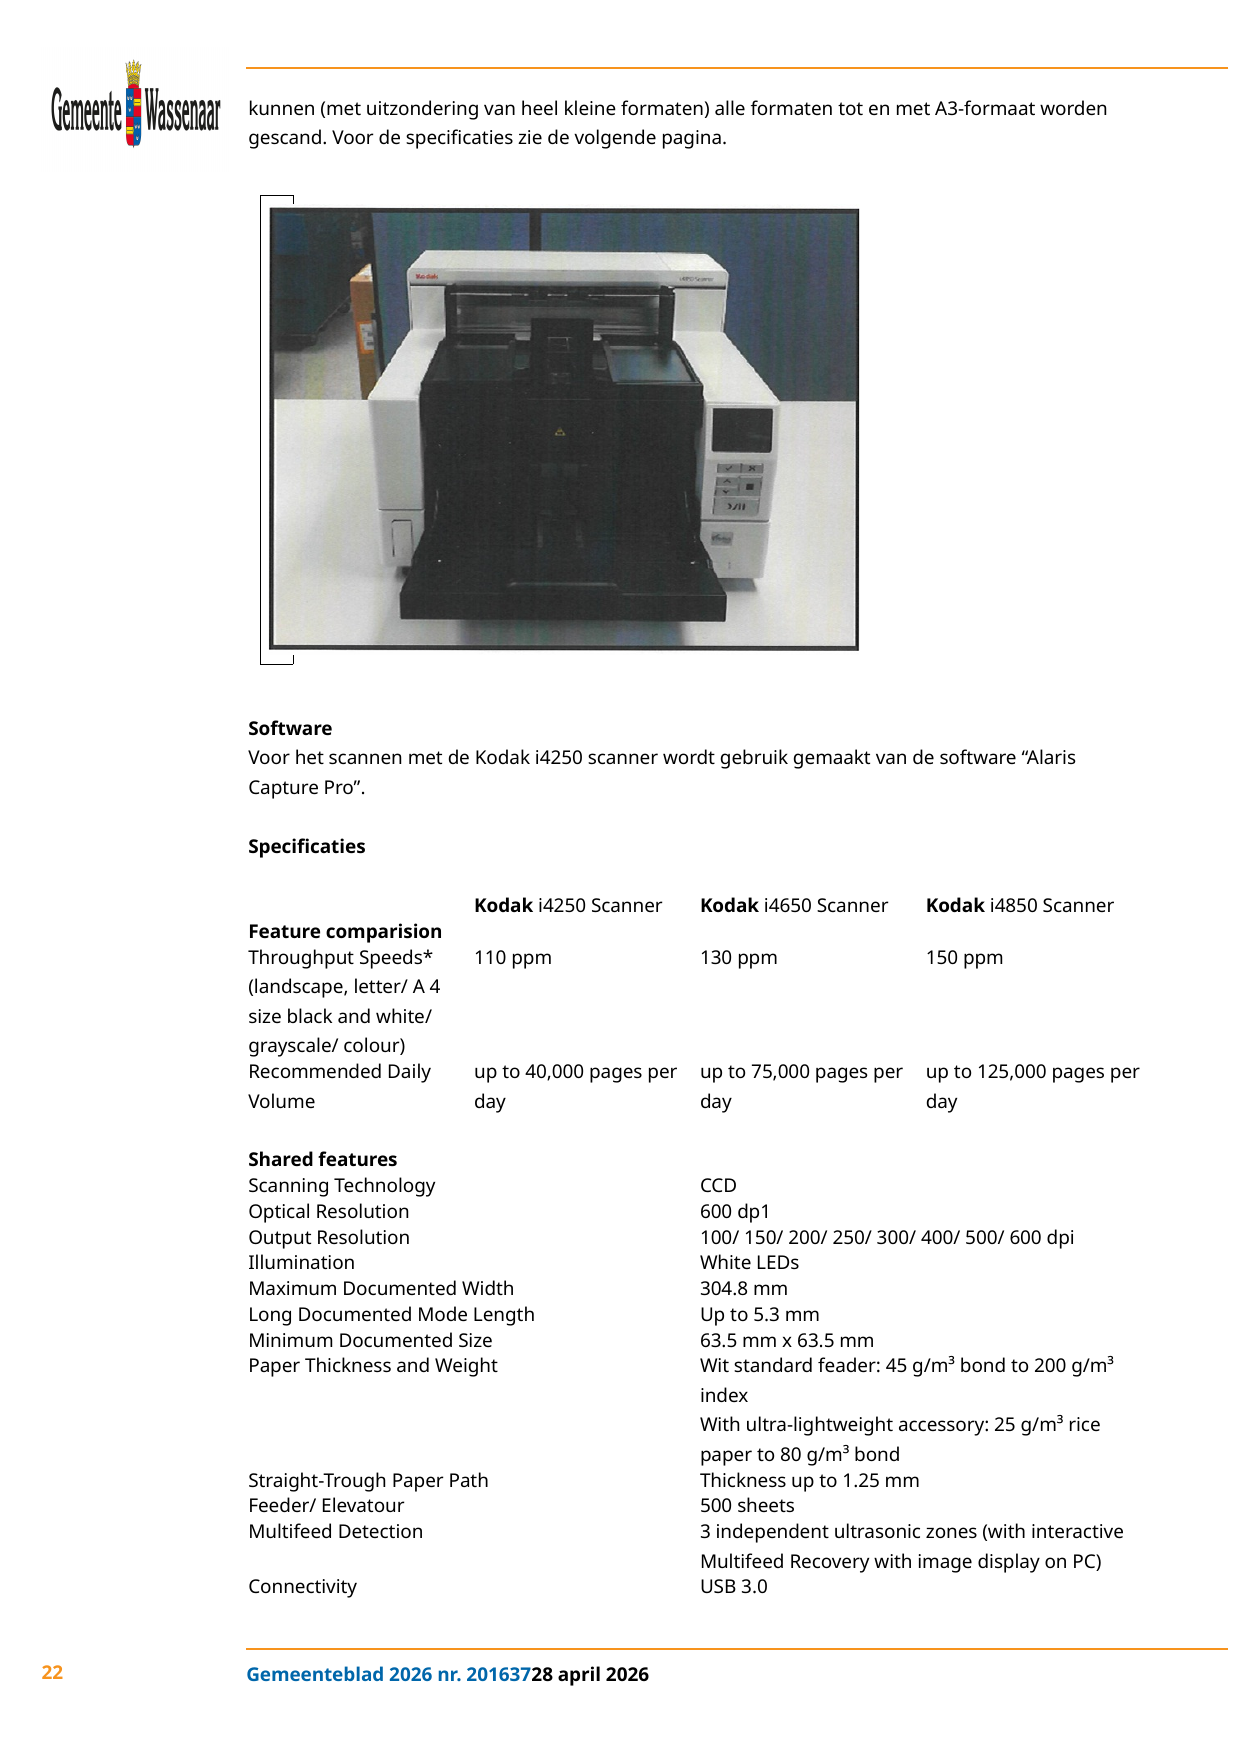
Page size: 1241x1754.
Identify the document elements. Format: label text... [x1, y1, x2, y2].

table_cell Straight-Trough Paper Path [248, 1467, 700, 1493]
table_cell 500 sheets [700, 1493, 1152, 1518]
table_cell 150 ppm [926, 944, 1152, 1058]
table_cell Maximum Documented Width [248, 1275, 700, 1301]
table_cell Paper Thickness and Weight [248, 1353, 700, 1467]
picture [41, 47, 231, 172]
table_cell Up to 5.3 mm [700, 1301, 1152, 1327]
table_cell Optical Resolution [248, 1198, 700, 1224]
table_cell 130 ppm [700, 944, 926, 1058]
table_cell 600 dp1 [700, 1198, 1152, 1224]
table_cell Multifeed Detection [248, 1519, 700, 1574]
table_cell [926, 918, 1152, 944]
text Software [248, 715, 1152, 741]
table_cell 100/ 150/ 200/ 250/ 300/ 400/ 500/ 600 dpi [700, 1224, 1152, 1249]
table_cell 304.8 mm [700, 1275, 1152, 1301]
text Specificaties [248, 833, 1152, 859]
table_header Kodak i4850 Scanner [926, 893, 1152, 918]
table_cell USB 3.0 [700, 1574, 1152, 1599]
table_cell 63.5 mm x 63.5 mm [700, 1327, 1152, 1352]
picture [268, 204, 860, 655]
table_cell 110 ppm [474, 944, 700, 1058]
table_cell [474, 918, 700, 944]
text kunnen (met uitzondering van heel kleine formaten) alle formaten tot en met A3-formaat worden gescand. Voor de specificaties zie de volgende pagina. [248, 95, 1152, 150]
table_cell Feature comparision [248, 918, 474, 944]
table_header Shared features [248, 1147, 700, 1172]
table_cell up to 75,000 pages per day [700, 1059, 926, 1114]
table_header [248, 893, 474, 918]
table_cell 3 independent ultrasonic zones (with interactive Multifeed Recovery with image display on PC) [700, 1519, 1152, 1574]
table_cell White LEDs [700, 1250, 1152, 1275]
table_cell Wit standard feader: 45 g/m³ bond to 200 g/m³ index With ultra-lightweight accessory: 25 g/m³ rice paper to 80 g/m³ bond [700, 1353, 1152, 1467]
table_cell Recommended Daily Volume [248, 1059, 474, 1114]
text Voor het scannen met de Kodak i4250 scanner wordt gebruik gemaakt van de software “Alaris Capture Pro”. [248, 744, 1152, 800]
table_cell CCD [700, 1173, 1152, 1198]
table_header Kodak i4250 Scanner [474, 893, 700, 918]
table_cell Illumination [248, 1250, 700, 1275]
table_cell Long Documented Mode Length [248, 1301, 700, 1327]
table_cell Output Resolution [248, 1224, 700, 1249]
table_header Kodak i4650 Scanner [700, 893, 926, 918]
table_cell Minimum Documented Size [248, 1327, 700, 1352]
table_cell Feeder/ Elevatour [248, 1493, 700, 1518]
table_cell Thickness up to 1.25 mm [700, 1467, 1152, 1493]
table_cell up to 125,000 pages per day [926, 1059, 1152, 1114]
table_cell Scanning Technology [248, 1173, 700, 1198]
table_cell [700, 918, 926, 944]
table_header [700, 1147, 1152, 1172]
table_cell up to 40,000 pages per day [474, 1059, 700, 1114]
table_cell Connectivity [248, 1574, 700, 1599]
table_cell Throughput Speeds* (landscape, letter/ A 4 size black and white/ grayscale/ colour) [248, 944, 474, 1058]
